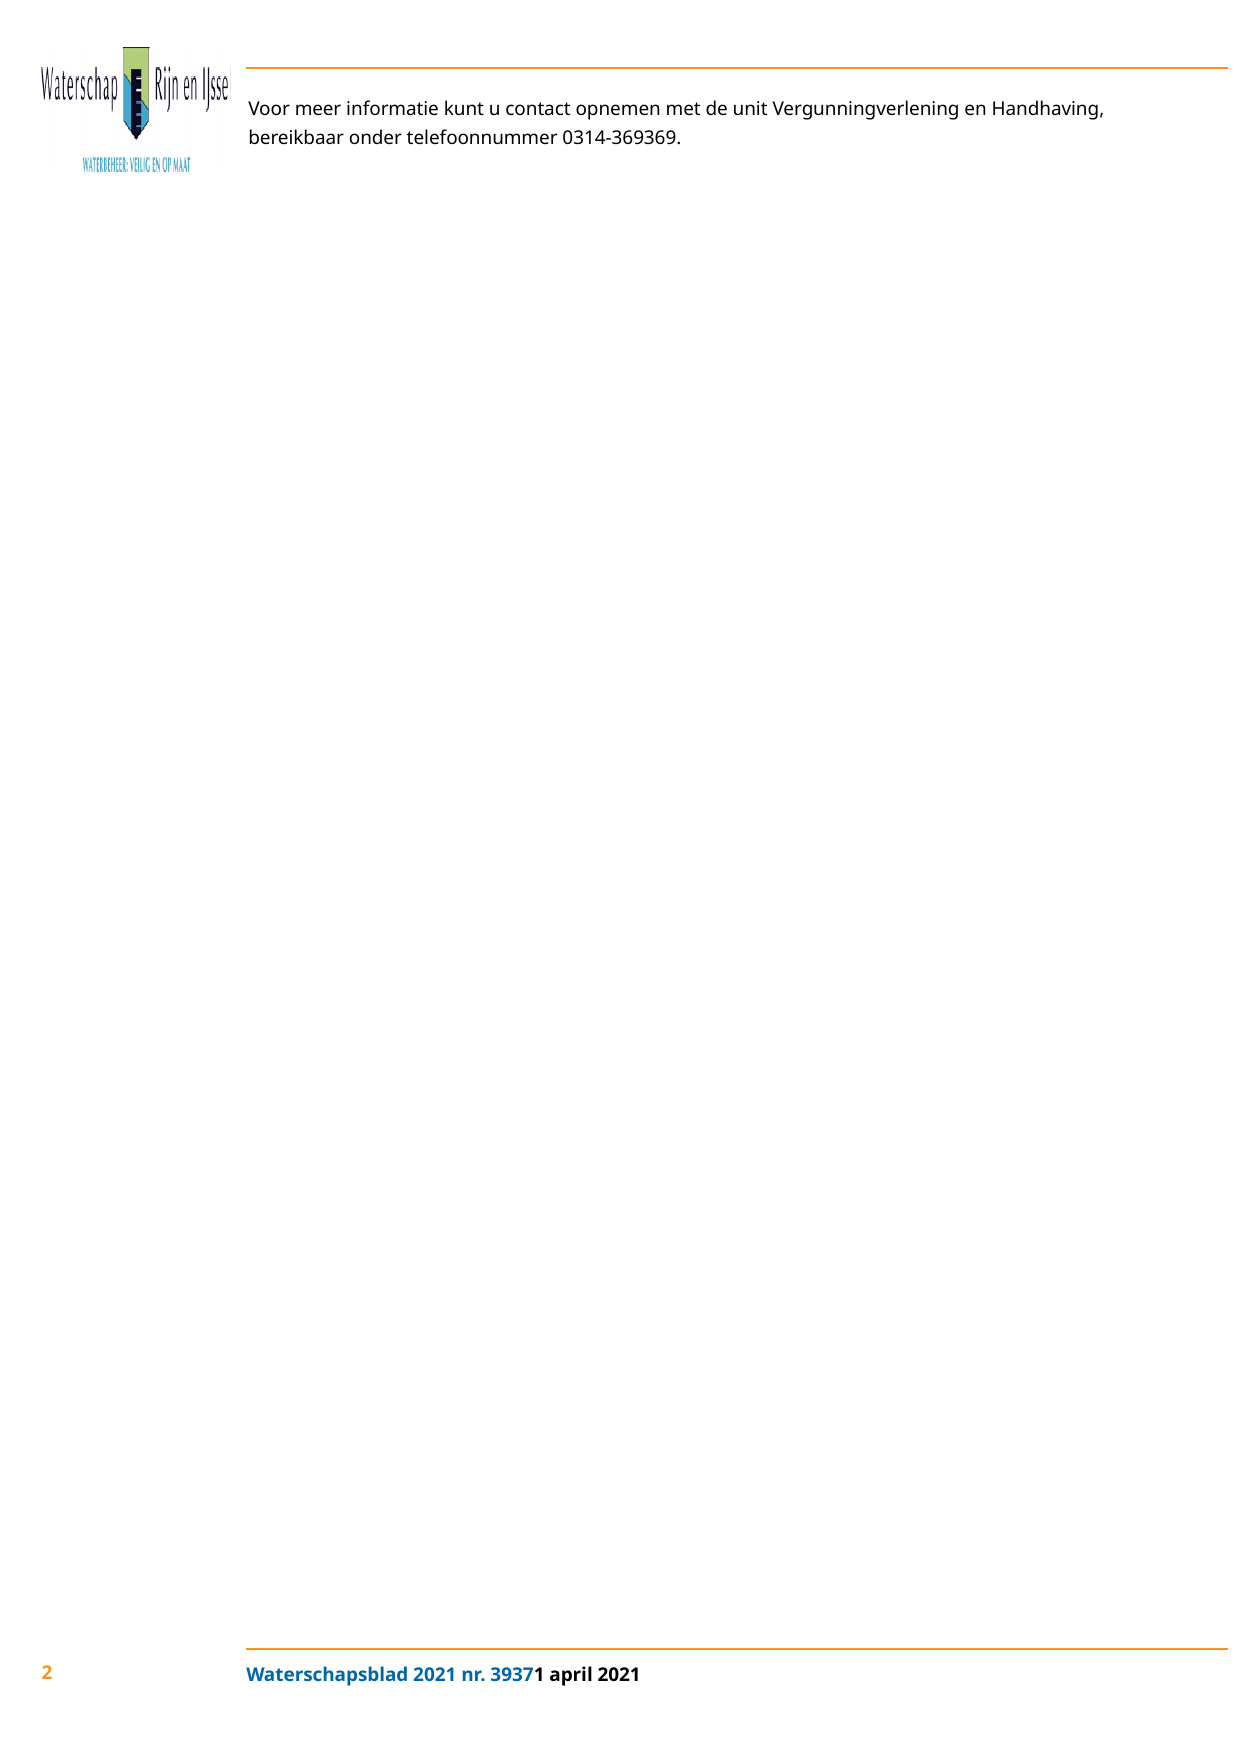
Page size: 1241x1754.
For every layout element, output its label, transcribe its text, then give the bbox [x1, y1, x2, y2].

picture [41, 47, 231, 172]
text Voor meer informatie kunt u contact opnemen met de unit Vergunningverlening en Handhaving, bereikbaar onder telefoonnummer 0314-369369. [248, 95, 1152, 150]
